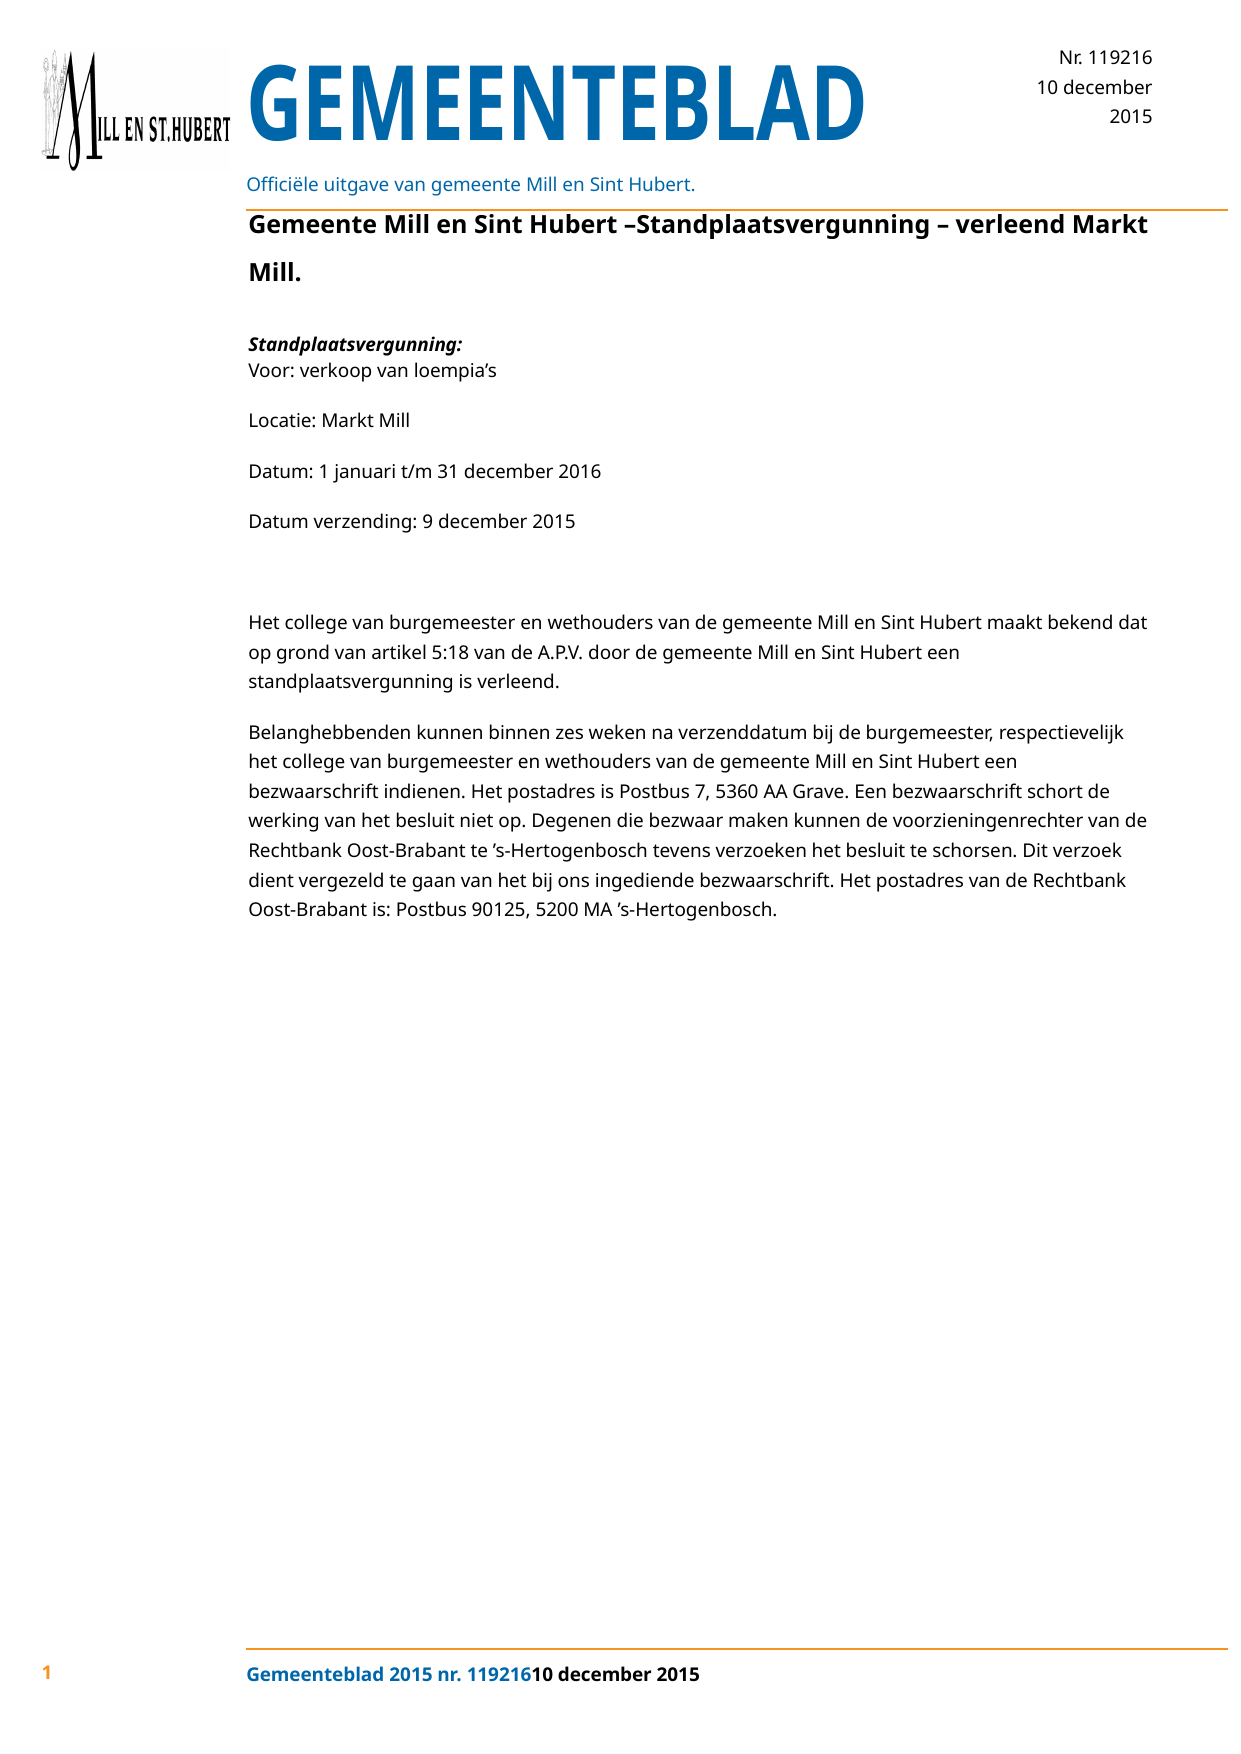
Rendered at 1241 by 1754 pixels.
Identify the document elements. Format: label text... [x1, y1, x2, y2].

text Standplaatsvergunning: [248, 331, 1152, 357]
text Locatie: Markt Mill [248, 408, 1152, 433]
text Gemeente Mill en Sint Hubert –Standplaatsvergunning – verleend Markt Mill. [248, 211, 1152, 288]
text Belanghebbenden kunnen binnen zes weken na verzenddatum bij de burgemeester, respectievelijk het college van burgemeester en wethouders van de gemeente Mill en Sint Hubert een bezwaarschrift indienen. Het postadres is Postbus 7, 5360 AA Grave. Een bezwaarschrift schort de werking van het besluit niet op. Degenen die bezwaar maken kunnen de voorzieningenrechter van de Rechtbank Oost-Brabant te ’s-Hertogenbosch tevens verzoeken het besluit te schorsen. Dit verzoek dient vergezeld te gaan van het bij ons ingediende bezwaarschrift. Het postadres van de Rechtbank Oost-Brabant is: Postbus 90125, 5200 MA ’s-Hertogenbosch. [248, 719, 1152, 922]
text Datum verzending: 9 december 2015 [248, 508, 1152, 534]
text Datum: 1 januari t/m 31 december 2016 [248, 458, 1152, 484]
text Het college van burgemeester en wethouders van de gemeente Mill en Sint Hubert maakt bekend dat op grond van artikel 5:18 van de A.P.V. door de gemeente Mill en Sint Hubert een standplaatsvergunning is verleend. [248, 609, 1152, 694]
text Voor: verkoop van loempia’s [248, 357, 1152, 383]
picture [41, 47, 231, 172]
